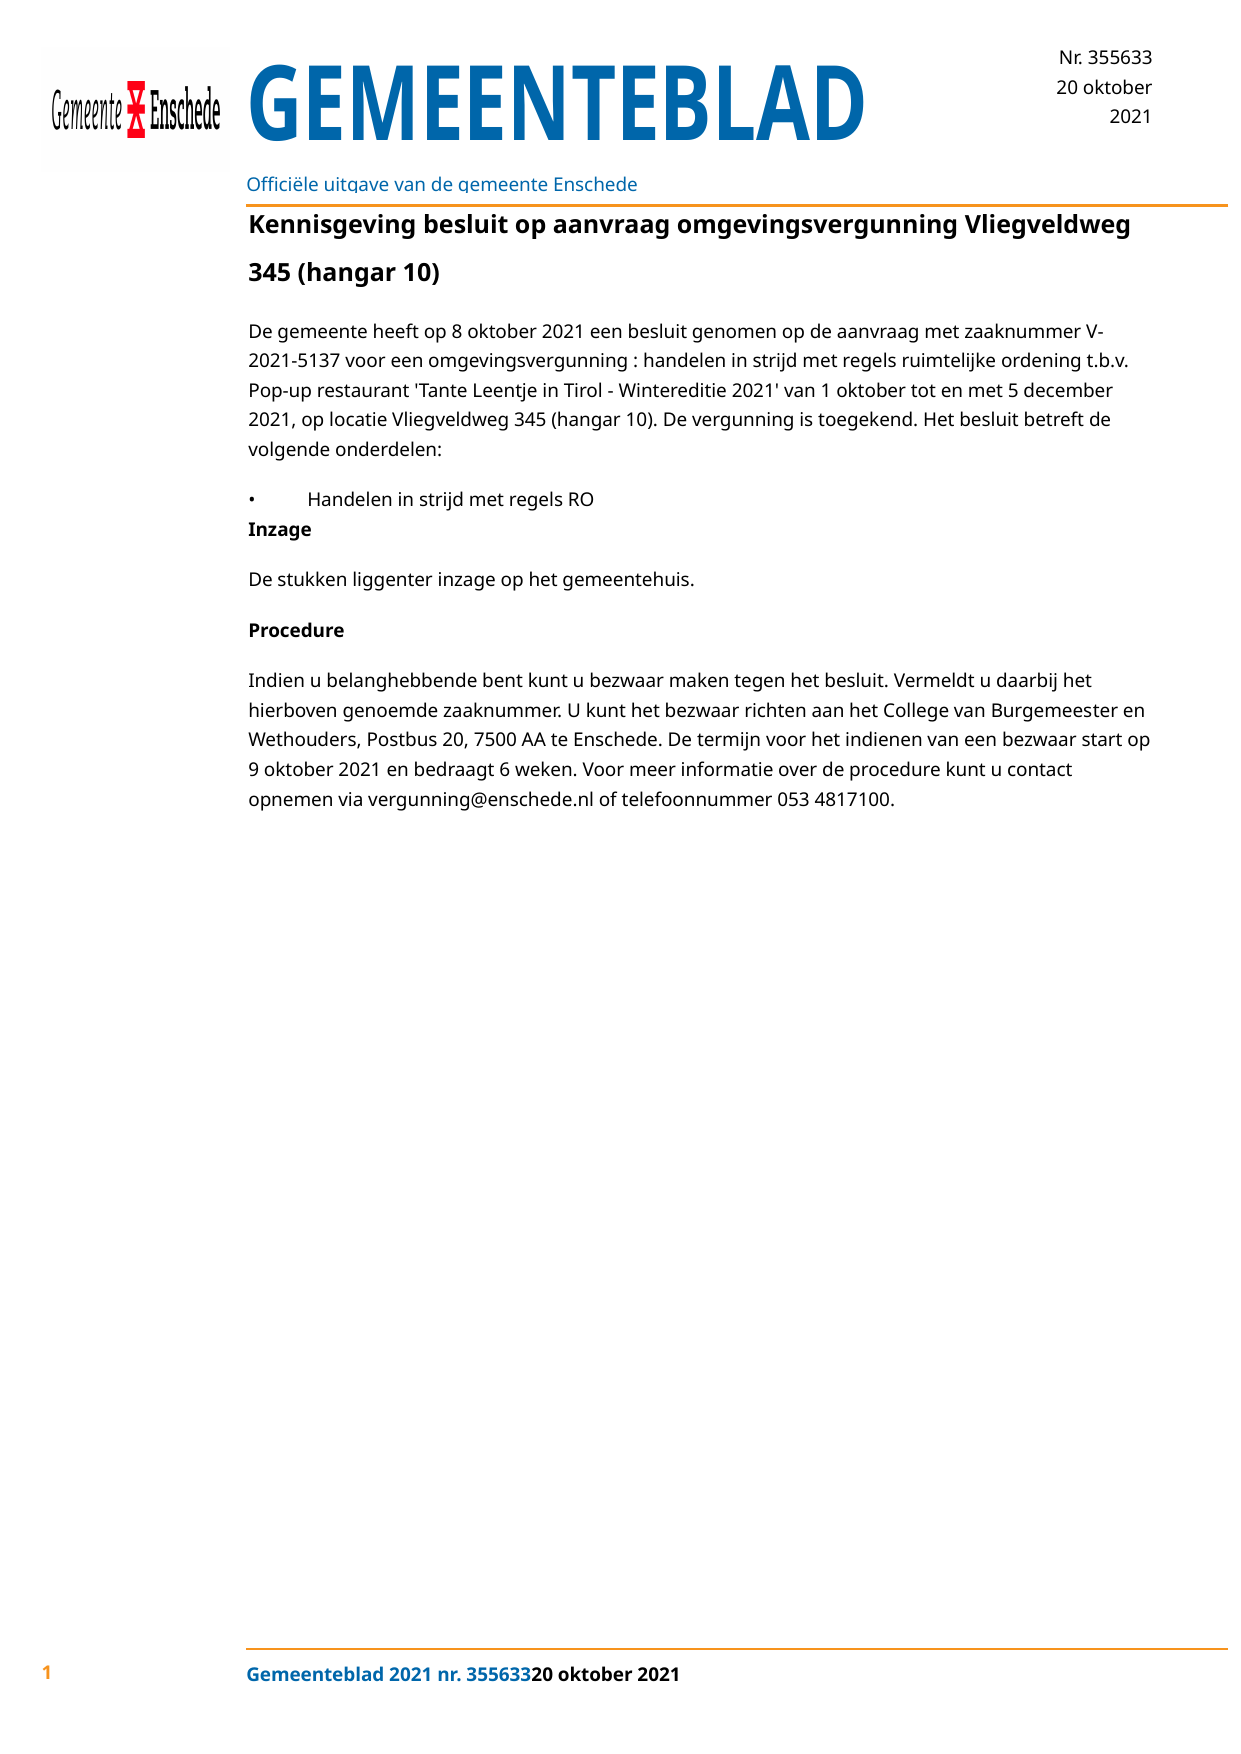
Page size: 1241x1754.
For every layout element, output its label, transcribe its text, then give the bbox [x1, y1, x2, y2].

text Procedure [248, 617, 1152, 643]
text Inzage [248, 516, 1152, 542]
list Handelen in strijd met regels RO [248, 487, 1152, 512]
picture [41, 47, 231, 172]
text De stukken liggenter inzage op het gemeentehuis. [248, 567, 1152, 592]
text Indien u belanghebbende bent kunt u bezwaar maken tegen het besluit. Vermeldt u daarbij het hierboven genoemde zaaknummer. U kunt het bezwaar richten aan het College van Burgemees­ter en Wethouders, Postbus 20, 7500 AA te Enschede. De termijn voor het indienen van een bezwaar start op 9 oktober 2021 en bedraagt 6 weken. Voor meer informatie over de procedure kunt u contact opnemen via vergunning@enschede.nl of telefoonnummer 053 4817100. [248, 667, 1152, 812]
text De gemeente heeft op 8 oktober 2021 een besluit genomen op de aanvraag met zaaknummer V-2021-5137 voor een omgevingsvergunning : handelen in strijd met regels ruimtelijke ordening t.b.v. Pop-up restaurant 'Tante Leentje in Tirol - Wintereditie 2021' van 1 oktober tot en met 5 december 2021, op locatie Vliegveldweg 345 (hangar 10). De vergunning is toegekend. Het besluit betreft de volgende onderdelen: [248, 318, 1152, 462]
text Kennisgeving besluit op aanvraag omgevingsvergunning Vliegveldweg 345 (hangar 10) [248, 207, 1152, 288]
